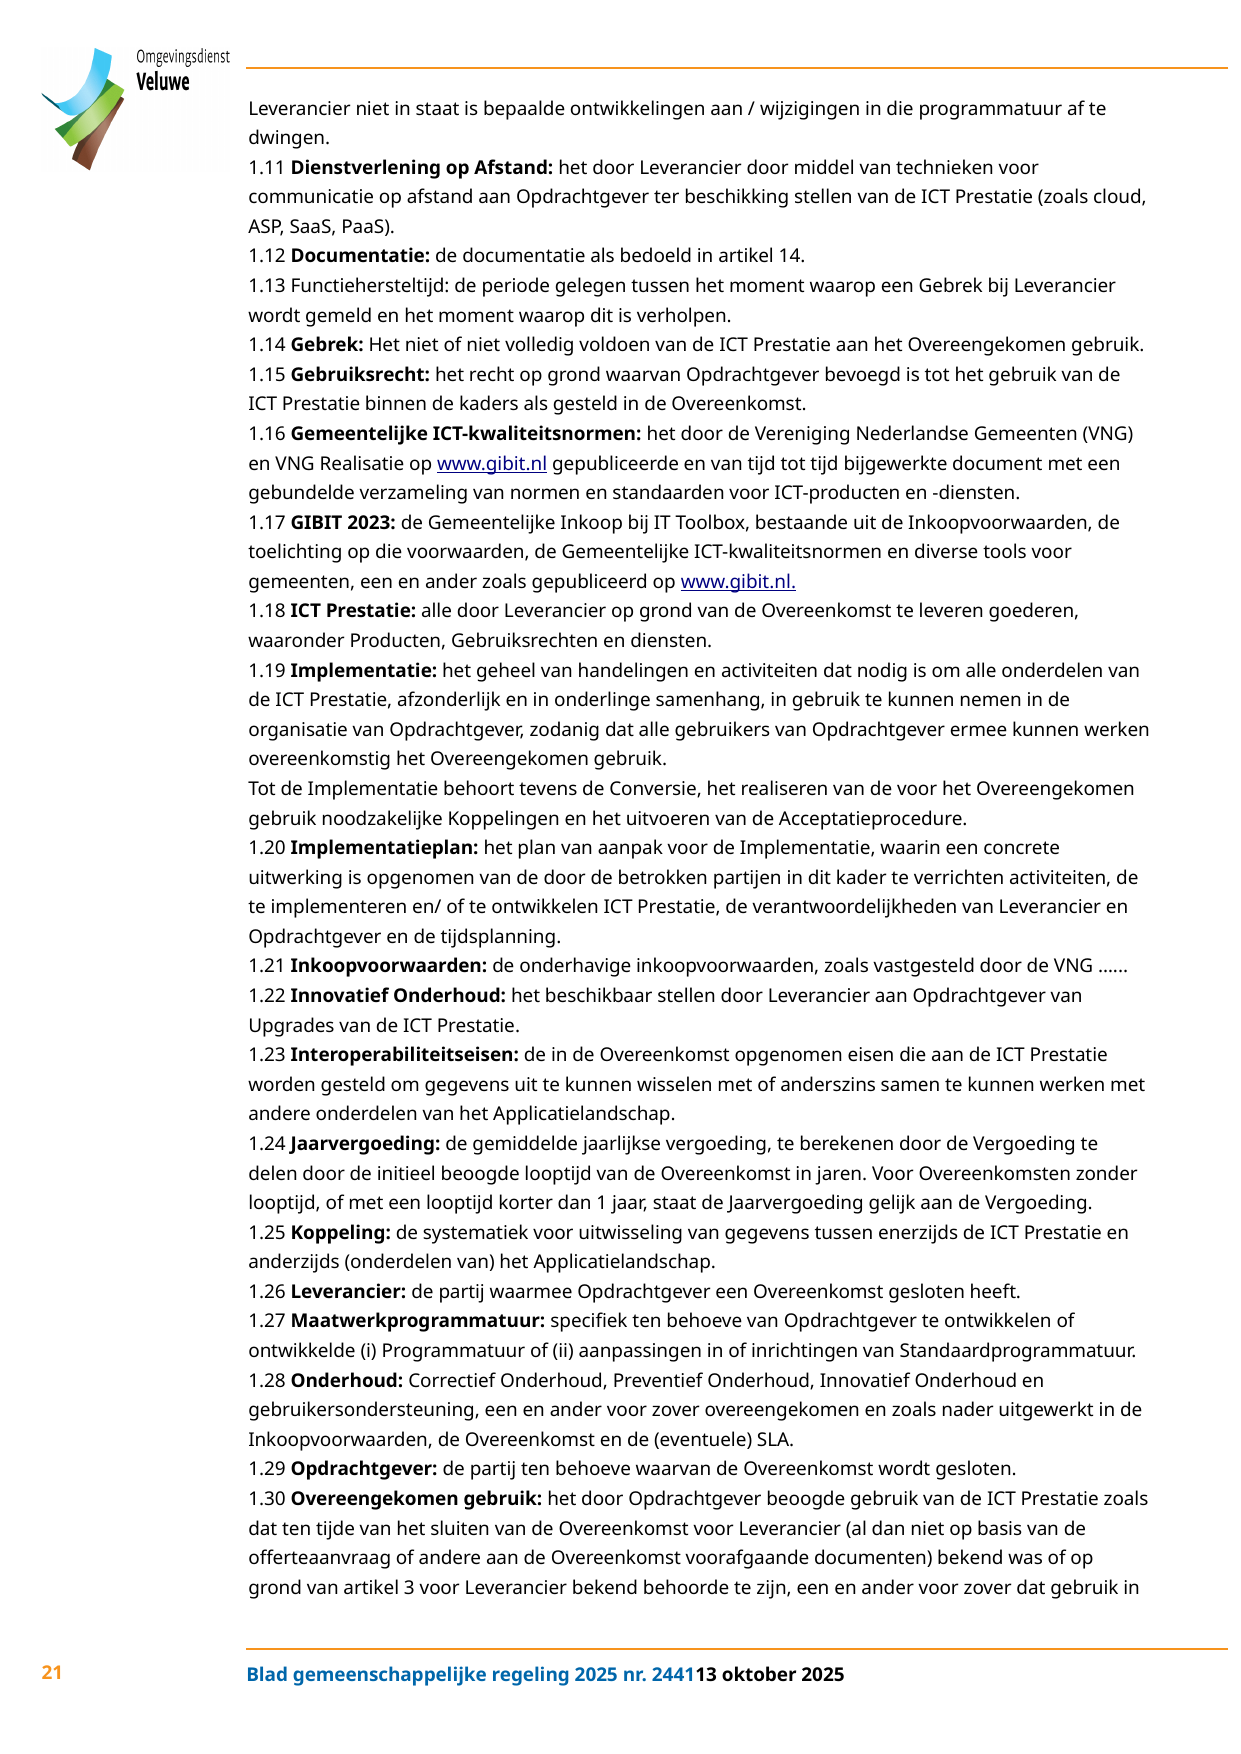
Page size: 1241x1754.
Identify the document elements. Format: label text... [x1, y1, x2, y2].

text 1.15 Gebruiksrecht: het recht op grond waarvan Opdrachtgever bevoegd is tot het gebruik van de ICT Prestatie binnen de kaders als gesteld in de Overeenkomst. [248, 361, 1152, 416]
text 1.20 Implementatieplan: het plan van aanpak voor de Implementatie, waarin een concrete uitwerking is opgenomen van de door de betrokken partijen in dit kader te verrichten activiteiten, de te implementeren en/ of te ontwikkelen ICT Prestatie, de verantwoordelijkheden van Leverancier en Opdrachtgever en de tijdsplanning. [248, 834, 1152, 949]
text 1.16 Gemeentelijke ICT-kwaliteitsnormen: het door de Vereniging Nederlandse Gemeenten (VNG) en VNG Realisatie op www.gibit.nl gepubliceerde en van tijd tot tijd bijgewerkte document met een gebundelde verzameling van normen en standaarden voor ICT-producten en -diensten. [248, 420, 1152, 505]
text 1.18 ICT Prestatie: alle door Leverancier op grond van de Overeenkomst te leveren goederen, waaronder Producten, Gebruiksrechten en diensten. [248, 598, 1152, 653]
text Tot de Implementatie behoort tevens de Conversie, het realiseren van de voor het Overeengekomen gebruik noodzakelijke Koppelingen en het uitvoeren van de Acceptatieprocedure. [248, 775, 1152, 831]
text 1.14 Gebrek: Het niet of niet volledig voldoen van de ICT Prestatie aan het Overeengekomen gebruik. [248, 331, 1152, 357]
text Leverancier niet in staat is bepaalde ontwikkelingen aan / wijzigingen in die programmatuur af te dwingen. [248, 95, 1152, 150]
text 1.11 Dienstverlening op Afstand: het door Leverancier door middel van technieken voor communicatie op afstand aan Opdrachtgever ter beschikking stellen van de ICT Prestatie (zoals cloud, ASP, SaaS, PaaS). [248, 154, 1152, 239]
text 1.23 Interoperabiliteitseisen: de in de Overeenkomst opgenomen eisen die aan de ICT Prestatie worden gesteld om gegevens uit te kunnen wisselen met of anderszins samen te kunnen werken met andere onderdelen van het Applicatielandschap. [248, 1041, 1152, 1126]
text 1.24 Jaarvergoeding: de gemiddelde jaarlijkse vergoeding, te berekenen door de Vergoeding te delen door de initieel beoogde looptijd van de Overeenkomst in jaren. Voor Overeenkomsten zonder looptijd, of met een looptijd korter dan 1 jaar, staat de Jaarvergoeding gelijk aan de Vergoeding. [248, 1130, 1152, 1215]
text 1.12 Documentatie: de documentatie als bedoeld in artikel 14. [248, 243, 1152, 268]
text 1.30 Overeengekomen gebruik: het door Opdrachtgever beoogde gebruik van de ICT Prestatie zoals dat ten tijde van het sluiten van de Overeenkomst voor Leverancier (al dan niet op basis van de offerteaanvraag of andere aan de Overeenkomst voorafgaande documenten) bekend was of op grond van artikel 3 voor Leverancier bekend behoorde te zijn, een en ander voor zover dat gebruik in [248, 1485, 1152, 1600]
text 1.13 Functiehersteltijd: de periode gelegen tussen het moment waarop een Gebrek bij Leverancier wordt gemeld en het moment waarop dit is verholpen. [248, 272, 1152, 328]
text 1.22 Innovatief Onderhoud: het beschikbaar stellen door Leverancier aan Opdrachtgever van Upgrades van de ICT Prestatie. [248, 982, 1152, 1038]
text 1.27 Maatwerkprogrammatuur: specifiek ten behoeve van Opdrachtgever te ontwikkelen of ontwikkelde (i) Programmatuur of (ii) aanpassingen in of inrichtingen van Standaardprogrammatuur. [248, 1308, 1152, 1363]
picture [41, 47, 231, 172]
text 1.29 Opdrachtgever: de partij ten behoeve waarvan de Overeenkomst wordt gesloten. [248, 1456, 1152, 1481]
text 1.21 Inkoopvoorwaarden: de onderhavige inkoopvoorwaarden, zoals vastgesteld door de VNG …... [248, 953, 1152, 978]
text 1.26 Leverancier: de partij waarmee Opdrachtgever een Overeenkomst gesloten heeft. [248, 1278, 1152, 1304]
text 1.19 Implementatie: het geheel van handelingen en activiteiten dat nodig is om alle onderdelen van de ICT Prestatie, afzonderlijk en in onderlinge samenhang, in gebruik te kunnen nemen in de organisatie van Opdrachtgever, zodanig dat alle gebruikers van Opdrachtgever ermee kunnen werken overeenkomstig het Overeengekomen gebruik. [248, 657, 1152, 771]
text 1.28 Onderhoud: Correctief Onderhoud, Preventief Onderhoud, Innovatief Onderhoud en gebruikersondersteuning, een en ander voor zover overeengekomen en zoals nader uitgewerkt in de Inkoopvoorwaarden, de Overeenkomst en de (eventuele) SLA. [248, 1367, 1152, 1452]
text 1.25 Koppeling: de systematiek voor uitwisseling van gegevens tussen enerzijds de ICT Prestatie en anderzijds (onderdelen van) het Applicatielandschap. [248, 1219, 1152, 1274]
text 1.17 GIBIT 2023: de Gemeentelijke Inkoop bij IT Toolbox, bestaande uit de Inkoopvoorwaarden, de toelichting op die voorwaarden, de Gemeentelijke ICT-kwaliteitsnormen en diverse tools voor gemeenten, een en ander zoals gepubliceerd op www.gibit.nl. [248, 509, 1152, 594]
